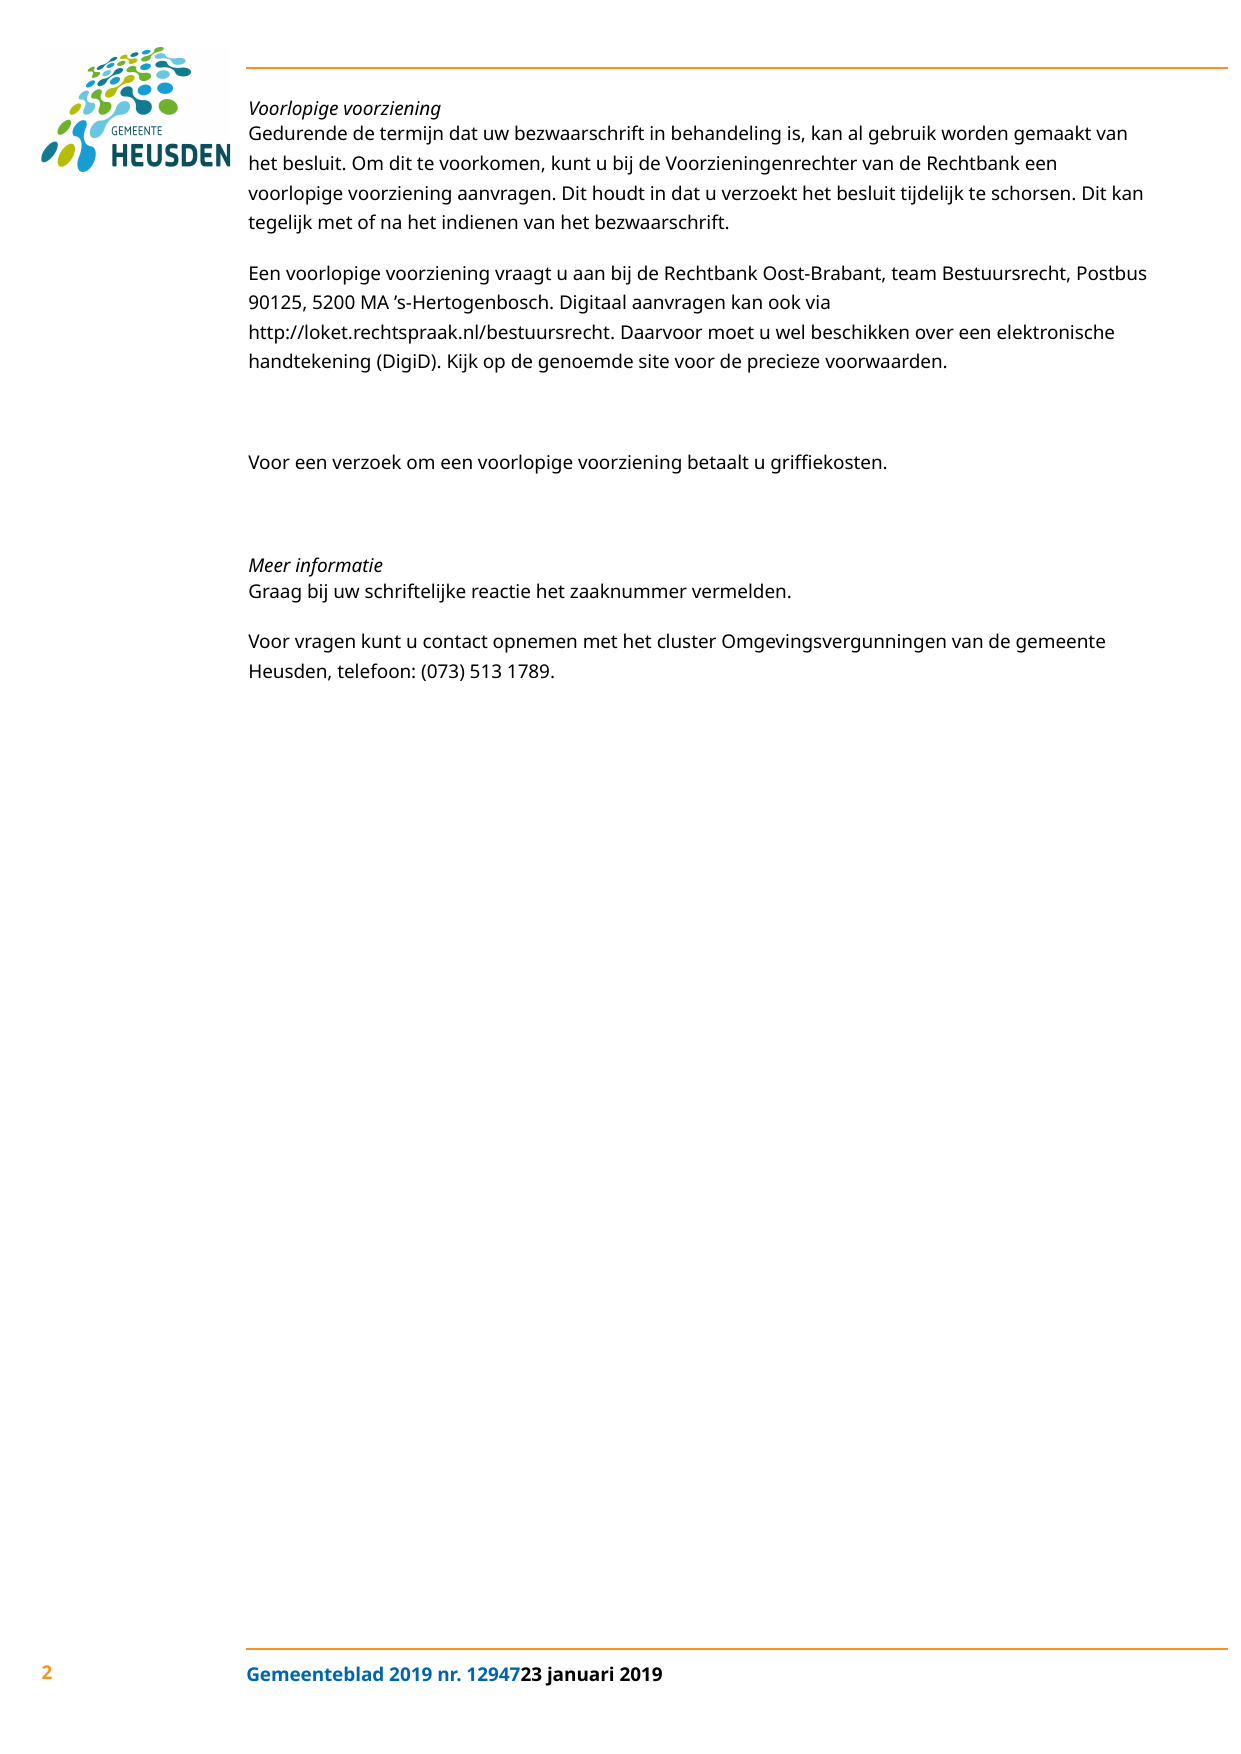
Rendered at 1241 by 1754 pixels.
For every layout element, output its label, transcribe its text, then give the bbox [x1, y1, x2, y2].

text Graag bij uw schriftelijke reactie het zaaknummer vermelden. [248, 578, 1152, 604]
text Voor een verzoek om een voorlopige voorziening betaalt u griffiekosten. [248, 449, 1152, 475]
picture [41, 47, 231, 172]
text Voorlopige voorziening [248, 95, 1152, 121]
text Voor vragen kunt u contact opnemen met het cluster Omgevingsvergunningen van de gemeente Heusden, telefoon: (073) 513 1789. [248, 629, 1152, 684]
text Een voorlopige voorziening vraagt u aan bij de Rechtbank Oost-Brabant, team Bestuursrecht, Postbus 90125, 5200 MA ’s-Hertogenbosch. Digitaal aanvragen kan ook via http://loket.rechtspraak.nl/bestuursrecht. Daarvoor moet u wel beschikken over een elektronische handtekening (DigiD). Kijk op de genoemde site voor de precieze voorwaarden. [248, 260, 1152, 374]
text Gedurende de termijn dat uw bezwaarschrift in behandeling is, kan al gebruik worden gemaakt van het besluit. Om dit te voorkomen, kunt u bij de Voorzieningenrechter van de Rechtbank een voorlopige voorziening aanvragen. Dit houdt in dat u verzoekt het besluit tijdelijk te schorsen. Dit kan tegelijk met of na het indienen van het bezwaarschrift. [248, 121, 1152, 235]
text Meer informatie [248, 552, 1152, 578]
